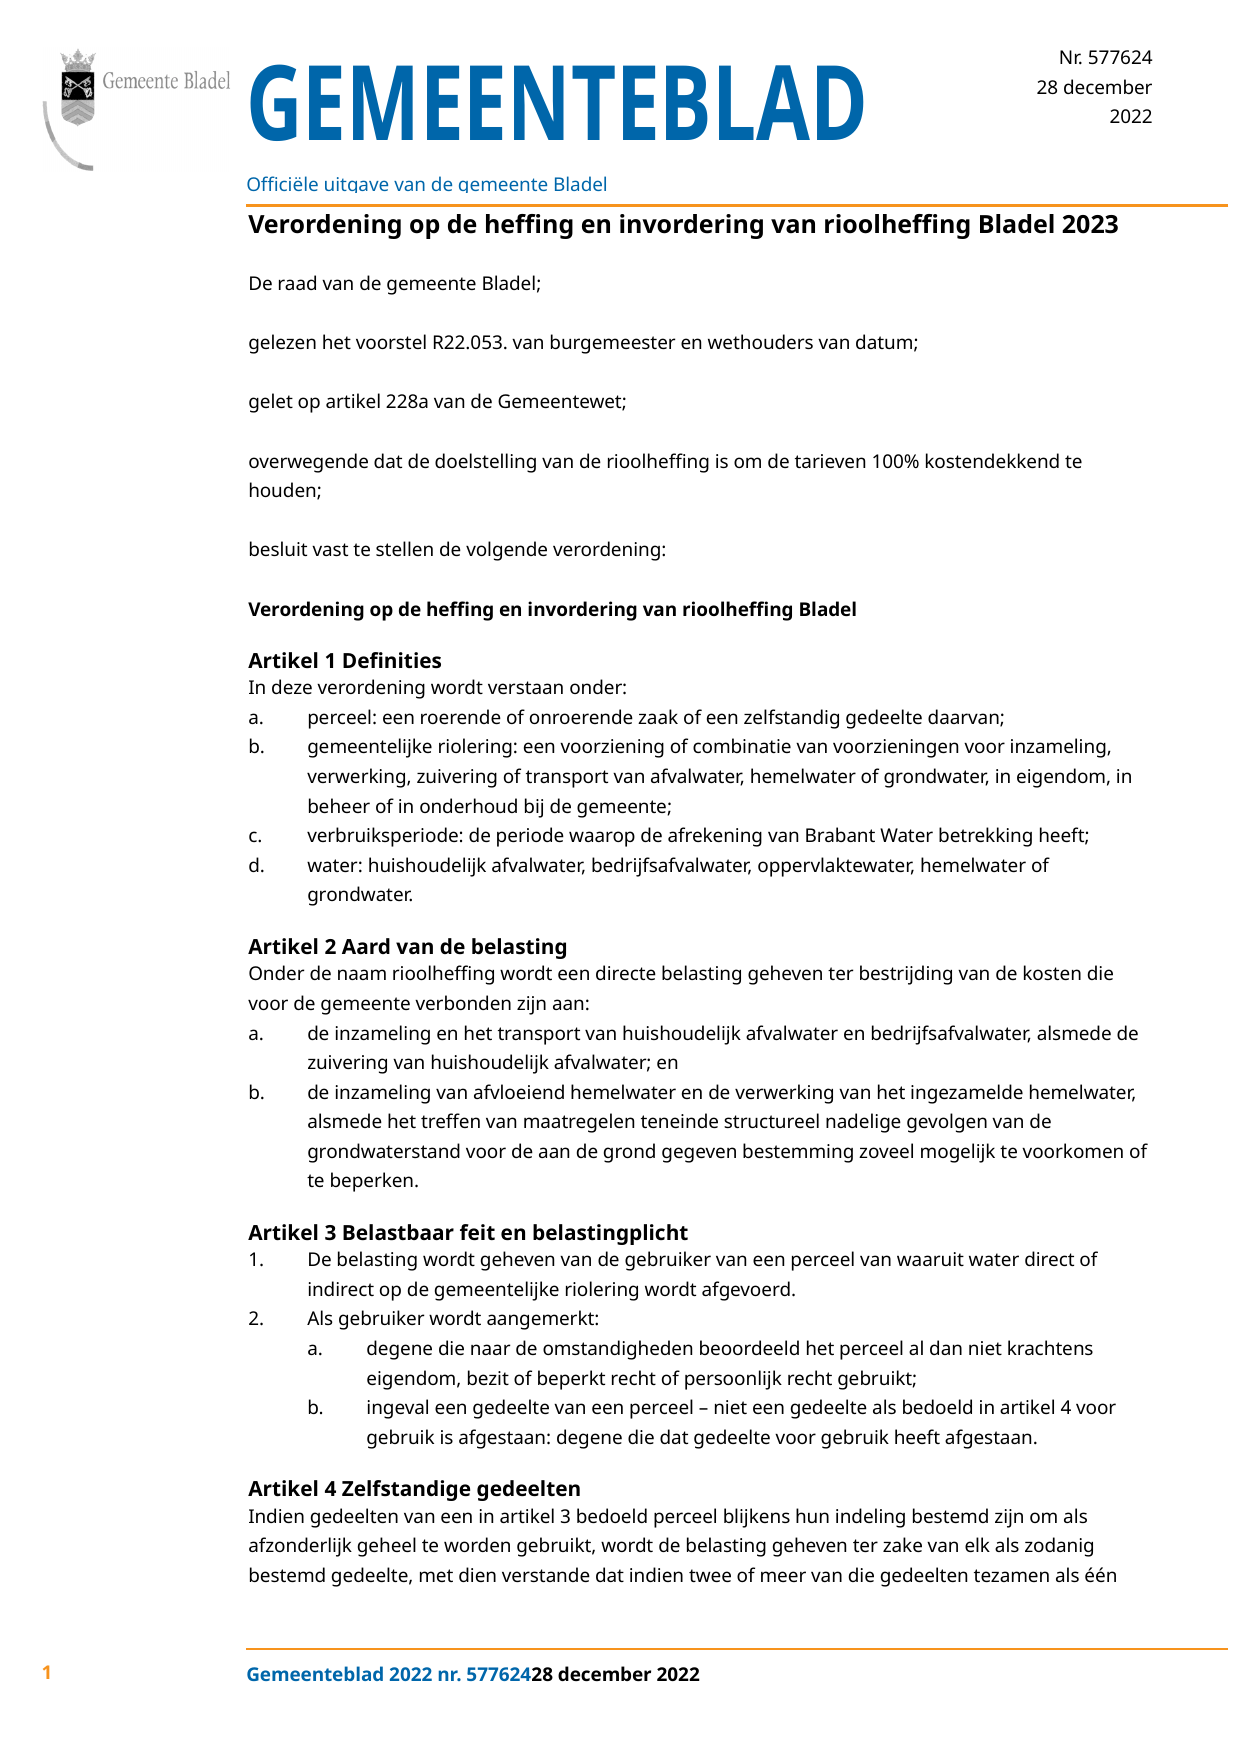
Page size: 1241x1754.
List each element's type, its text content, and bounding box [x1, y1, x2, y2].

text De raad van de gemeente Bladel; [248, 270, 1152, 296]
list perceel: een roerende of onroerende zaak of een zelfstandig gedeelte daarvan; [248, 704, 1152, 730]
list degene die naar de omstandigheden beoordeeld het perceel al dan niet krachtens eigendom, bezit of beperkt recht of persoonlijk recht gebruikt; [307, 1335, 1152, 1391]
text overwegende dat de doelstelling van de rioolheffing is om de tarieven 100% kostendekkend te houden; [248, 448, 1152, 503]
text gelet op artikel 228a van de Gemeentewet; [248, 389, 1152, 414]
text Artikel 1 Definities [248, 646, 1152, 674]
list verbruiksperiode: de periode waarop de afrekening van Brabant Water betrekking heeft; [248, 822, 1152, 848]
text Artikel 3 Belastbaar feit en belastingplicht [248, 1218, 1152, 1246]
text besluit vast te stellen de volgende verordening: [248, 537, 1152, 562]
text Verordening op de heffing en invordering van rioolheffing Bladel [248, 596, 1152, 621]
text In deze verordening wordt verstaan onder: [248, 674, 1152, 700]
text Onder de naam rioolheffing wordt een directe belasting geheven ter bestrijding van de kosten die voor de gemeente verbonden zijn aan: [248, 961, 1152, 1016]
list De belasting wordt geheven van de gebruiker van een perceel van waaruit water direct of indirect op de gemeentelijke riolering wordt afgevoerd. [248, 1246, 1152, 1302]
list de inzameling en het transport van huishoudelijk afvalwater en bedrijfsafvalwater, alsmede de zuivering van huishoudelijk afvalwater; en [248, 1020, 1152, 1075]
text Artikel 4 Zelfstandige gedeelten [248, 1474, 1152, 1503]
list water: huishoudelijk afvalwater, bedrijfsafvalwater, oppervlaktewater, hemelwater of grondwater. [248, 852, 1152, 907]
text Verordening op de heffing en invordering van rioolheffing Bladel 2023 [248, 207, 1152, 241]
list gemeentelijke riolering: een voorziening of combinatie van voorzieningen voor inzameling, verwerking, zuivering of transport van afvalwater, hemelwater of grondwater, in eigendom, in beheer of in onderhoud bij de gemeente; [248, 734, 1152, 819]
text gelezen het voorstel R22.053. van burgemeester en wethouders van datum; [248, 329, 1152, 355]
list de inzameling van afvloeiend hemelwater en de verwerking van het ingezamelde hemelwater, alsmede het treffen van maatregelen teneinde structureel nadelige gevolgen van de grondwaterstand voor de aan de grond gegeven bestemming zoveel mogelijk te voorkomen of te beperken. [248, 1079, 1152, 1193]
picture [41, 47, 231, 172]
text Indien gedeelten van een in artikel 3 bedoeld perceel blijkens hun indeling bestemd zijn om als afzonderlijk geheel te worden gebruikt, wordt de belasting geheven ter zake van elk als zodanig bestemd gedeelte, met dien verstande dat indien twee of meer van die gedeelten tezamen als één [248, 1503, 1152, 1588]
text Artikel 2 Aard van de belasting [248, 932, 1152, 961]
list Als gebruiker wordt aangemerkt: [248, 1306, 1152, 1331]
list ingeval een gedeelte van een perceel – niet een gedeelte als bedoeld in artikel 4 voor gebruik is afgestaan: degene die dat gedeelte voor gebruik heeft afgestaan. [307, 1394, 1152, 1450]
